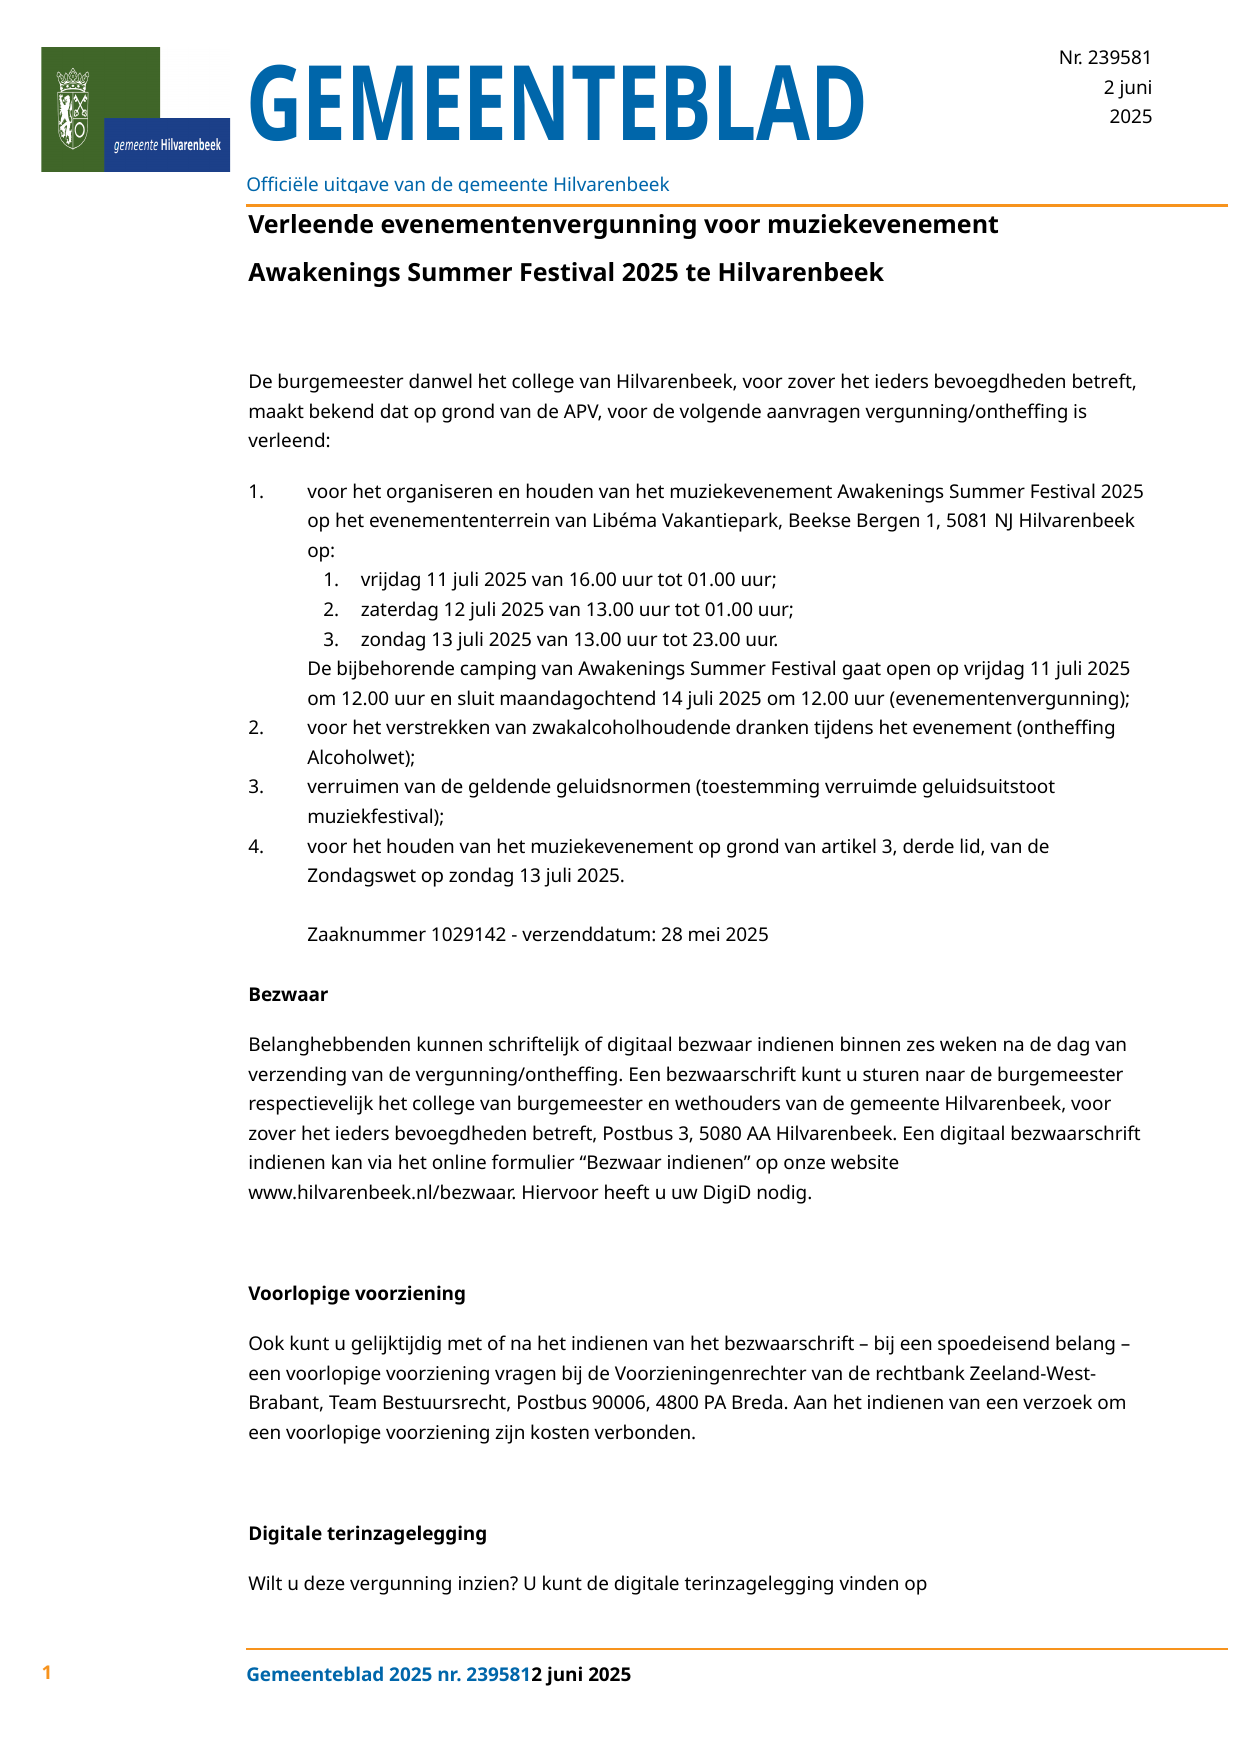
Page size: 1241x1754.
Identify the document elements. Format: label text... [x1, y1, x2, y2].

text Wilt u deze vergunning inzien? U kunt de digitale terinzagelegging vinden op [248, 1570, 1152, 1596]
text Voorlopige voorziening [248, 1280, 1152, 1306]
list zondag 13 juli 2025 van 13.00 uur tot 23.00 uur. [323, 626, 1152, 652]
text Belanghebbenden kunnen schriftelijk of digitaal bezwaar indienen binnen zes weken na de dag van verzending van de vergunning/ontheffing. Een bezwaarschrift kunt u sturen naar de burgemeester respectievelijk het college van burgemeester en wethouders van de gemeente Hilvarenbeek, voor zover het ieders bevoegdheden betreft, Postbus 3, 5080 AA Hilvarenbeek. Een digitaal bezwaarschrift indienen kan via het online formulier “Bezwaar indienen” op onze website www.hilvarenbeek.nl/bezwaar. Hiervoor heeft u uw DigiD nodig. [248, 1031, 1152, 1205]
list verruimen van de geldende geluidsnormen (toestemming verruimde geluidsuitstoot muziekfestival); [248, 774, 1152, 829]
text De burgemeester danwel het college van Hilvarenbeek, voor zover het ieders bevoegdheden betreft, maakt bekend dat op grond van de APV, voor de volgende aanvragen vergunning/ontheffing is verleend: [248, 368, 1152, 453]
text Bezwaar [248, 981, 1152, 1007]
picture [41, 47, 231, 172]
text Ook kunt u gelijktijdig met of na het indienen van het bezwaarschrift – bij een spoedeisend belang – een voorlopige voorziening vragen bij de Voorzieningenrechter van de rechtbank Zeeland-West-Brabant, Team Bestuursrecht, Postbus 90006, 4800 PA Breda. Aan het indienen van een verzoek om een voorlopige voorziening zijn kosten verbonden. [248, 1330, 1152, 1445]
list voor het organiseren en houden van het muziekevenement Awakenings Summer Festival 2025 op het evenemententerrein van Libéma Vakantiepark, Beekse Bergen 1, 5081 NJ Hilvarenbeek op: [248, 478, 1152, 563]
list vrijdag 11 juli 2025 van 16.00 uur tot 01.00 uur; [323, 567, 1152, 592]
list De bijbehorende camping van Awakenings Summer Festival gaat open op vrijdag 11 juli 2025 om 12.00 uur en sluit maandagochtend 14 juli 2025 om 12.00 uur (evenementenvergunning); [248, 655, 1152, 711]
text Digitale terinzagelegging [248, 1520, 1152, 1546]
text Verleende evenementenvergunning voor muziekevenement Awakenings Summer Festival 2025 te Hilvarenbeek [248, 207, 1152, 288]
list voor het houden van het muziekevenement op grond van artikel 3, derde lid, van de Zondagswet op zondag 13 juli 2025. [248, 833, 1152, 888]
list zaterdag 12 juli 2025 van 13.00 uur tot 01.00 uur; [323, 596, 1152, 622]
list voor het verstrekken van zwakalcoholhoudende dranken tijdens het evenement (ontheffing Alcoholwet); [248, 714, 1152, 770]
list Zaaknummer 1029142 - verzenddatum: 28 mei 2025 [248, 922, 1152, 947]
